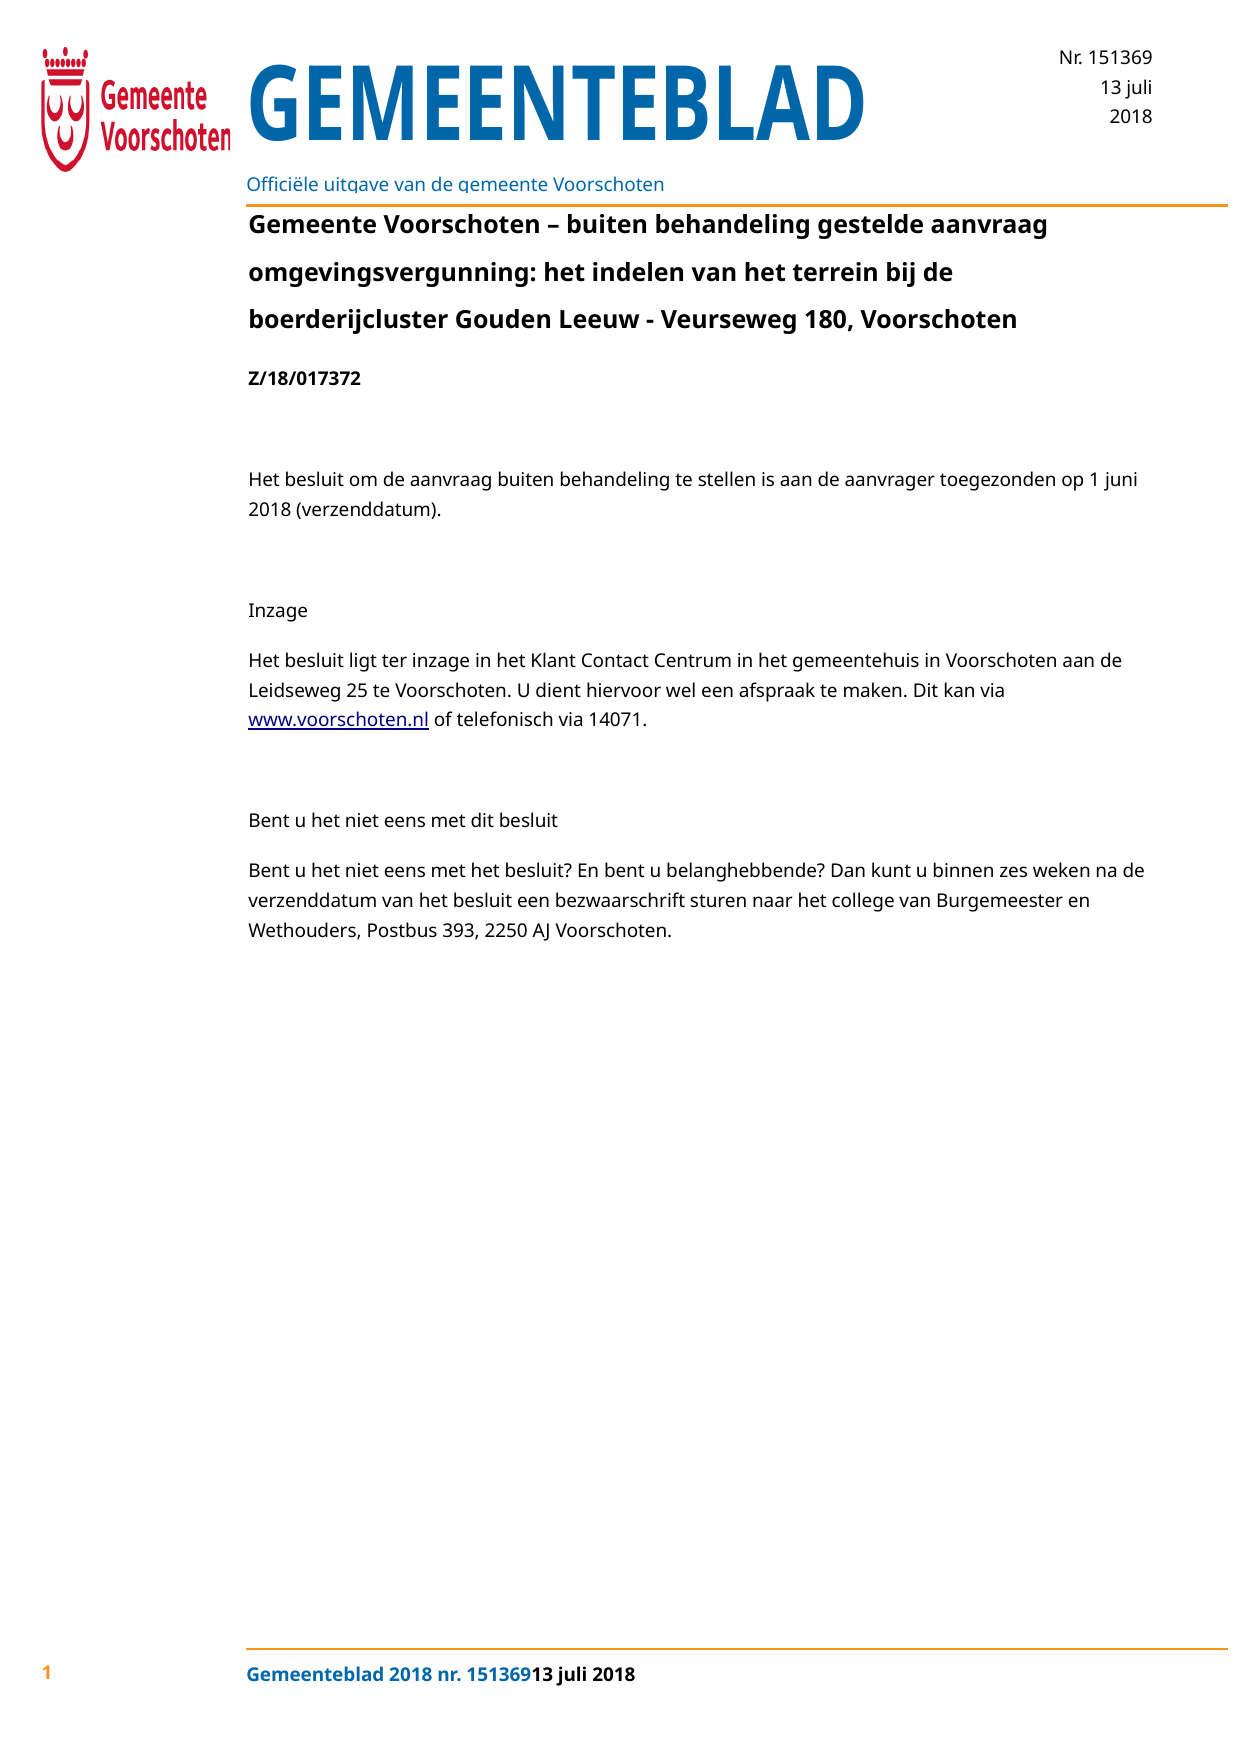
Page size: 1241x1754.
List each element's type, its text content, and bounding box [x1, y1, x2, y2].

text Z/18/017372 [248, 366, 1152, 391]
text Inzage [248, 597, 1152, 622]
text Het besluit om de aanvraag buiten behandeling te stellen is aan de aanvrager toegezonden op 1 juni 2018 (verzenddatum). [248, 466, 1152, 522]
text Bent u het niet eens met dit besluit [248, 807, 1152, 833]
picture [41, 47, 231, 172]
text Het besluit ligt ter inzage in het Klant Contact Centrum in het gemeentehuis in Voorschoten aan de Leidseweg 25 te Voorschoten. U dient hiervoor wel een afspraak te maken. Dit kan via www.voorschoten.nl of telefonisch via 14071. [248, 647, 1152, 732]
text Gemeente Voorschoten – buiten behandeling gestelde aanvraag omgevingsvergunning: het indelen van het terrein bij de boerderijcluster Gouden Leeuw - Veurseweg 180, Voorschoten [248, 207, 1152, 336]
text Bent u het niet eens met het besluit? En bent u belanghebbende? Dan kunt u binnen zes weken na de verzenddatum van het besluit een bezwaarschrift sturen naar het college van Burgemeester en Wethouders, Postbus 393, 2250 AJ Voorschoten. [248, 858, 1152, 942]
